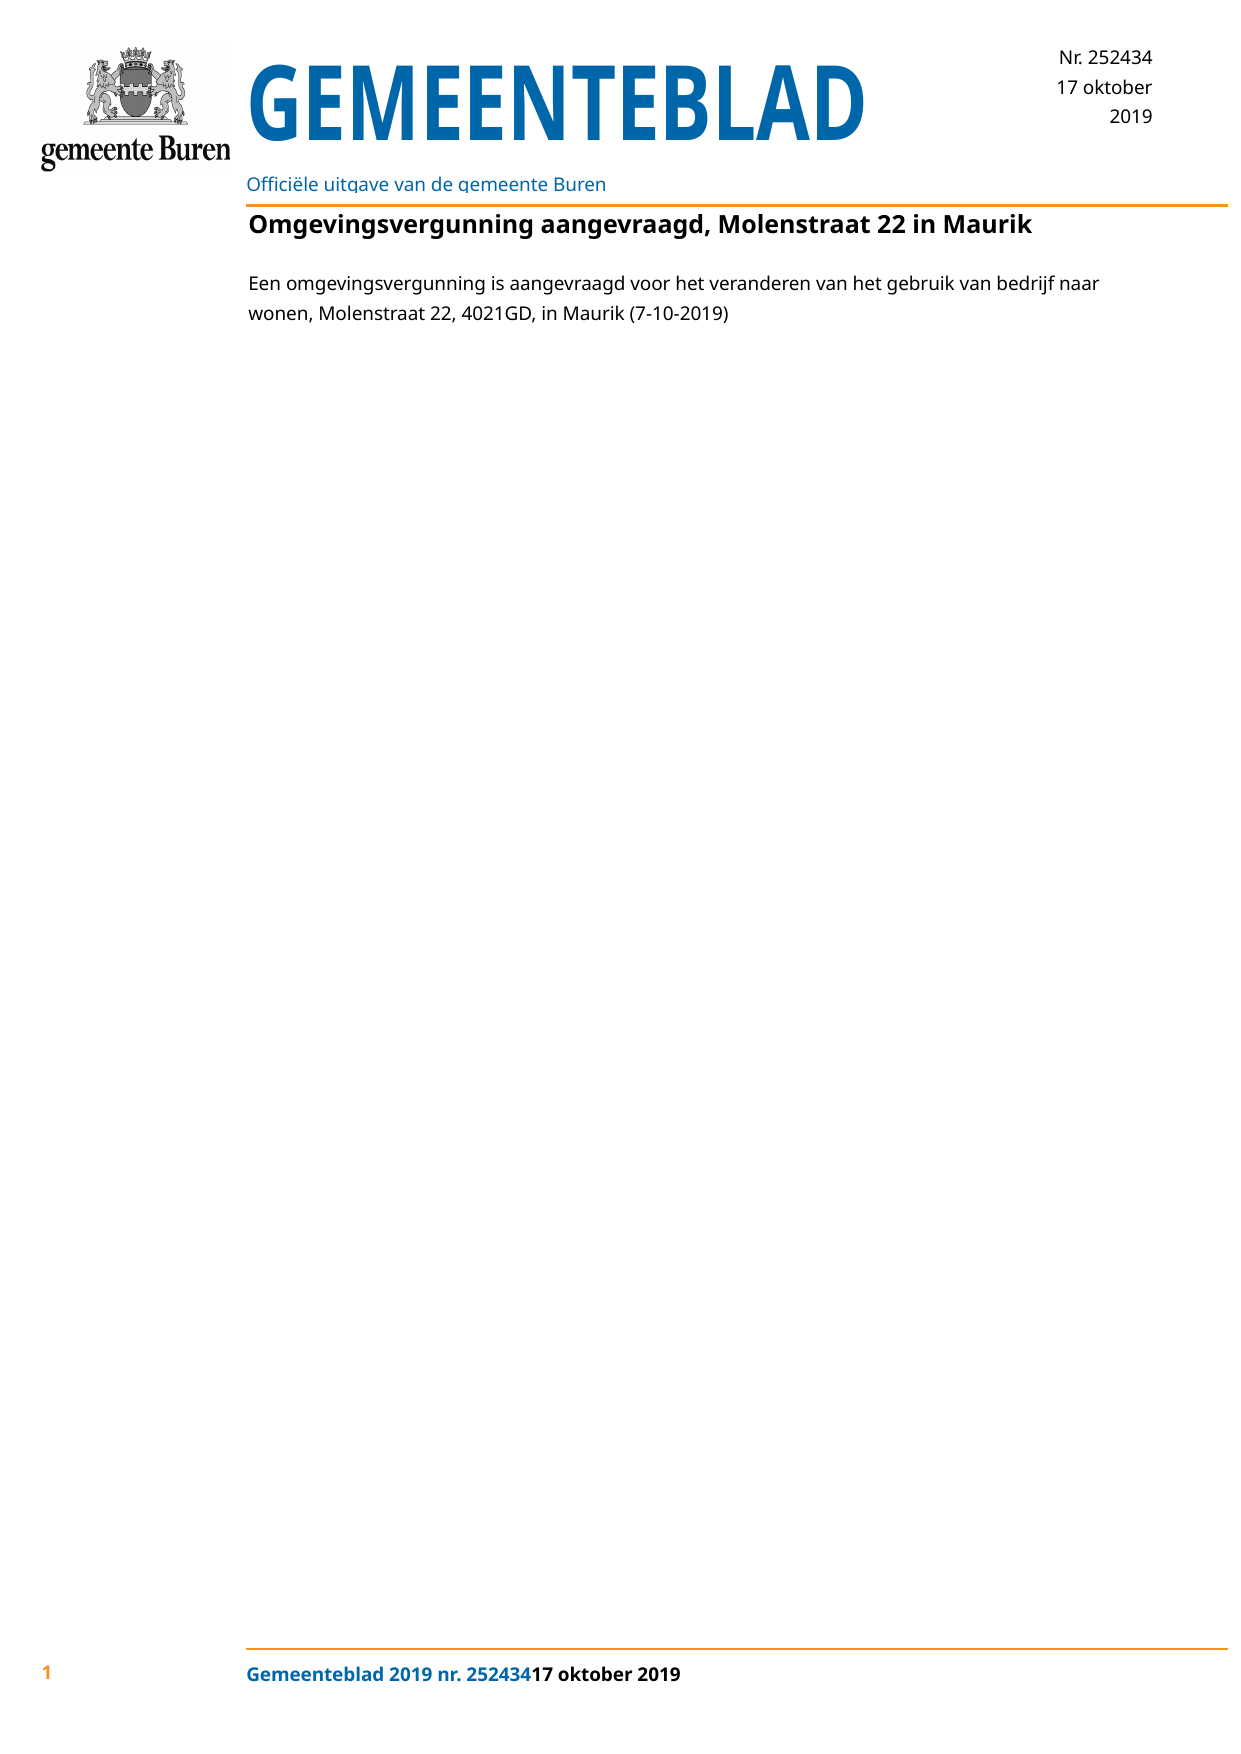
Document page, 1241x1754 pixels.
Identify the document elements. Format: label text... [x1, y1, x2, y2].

text Een omgevingsvergunning is aangevraagd voor het veranderen van het gebruik van bedrijf naar wonen, Molenstraat 22, 4021GD, in Maurik (7-10-2019) [248, 270, 1152, 326]
picture [41, 47, 231, 172]
text Omgevingsvergunning aangevraagd, Molenstraat 22 in Maurik [248, 207, 1152, 241]
